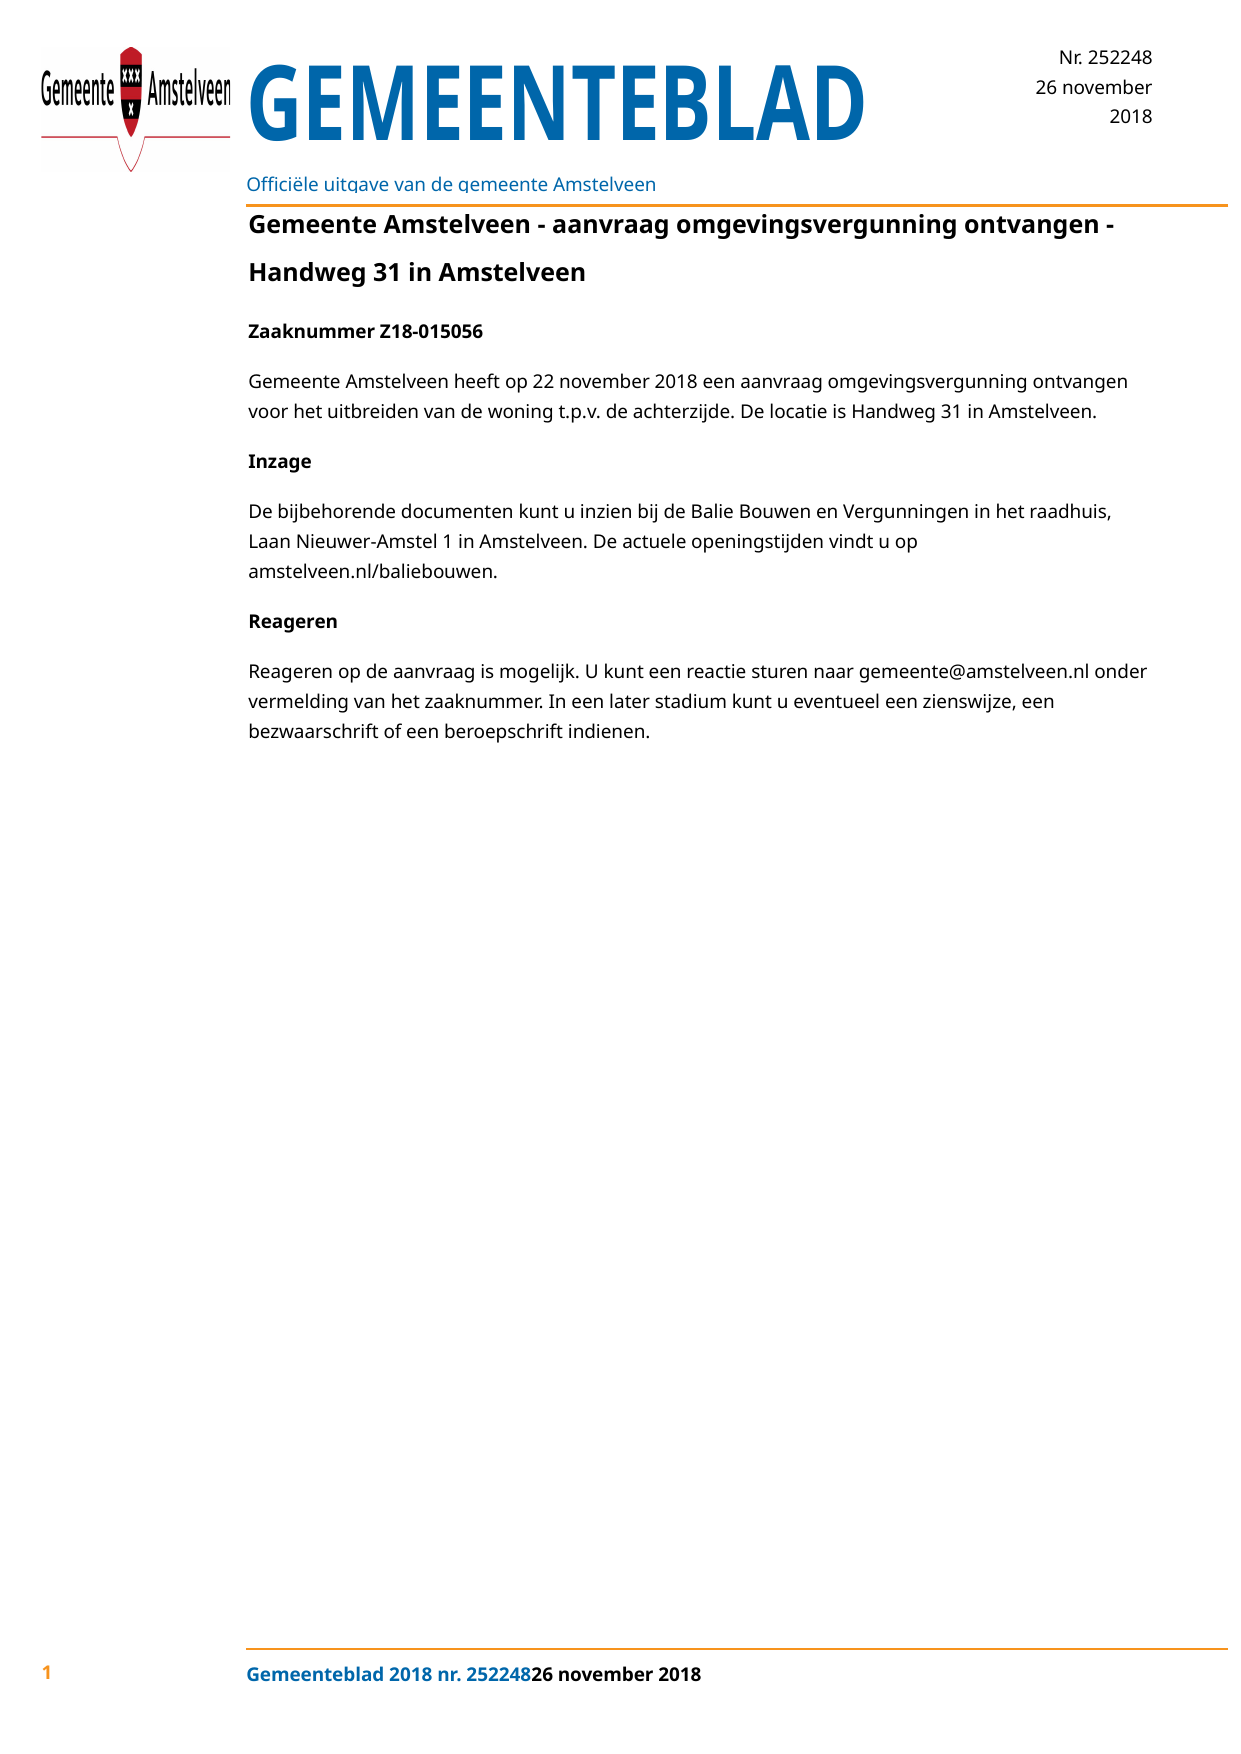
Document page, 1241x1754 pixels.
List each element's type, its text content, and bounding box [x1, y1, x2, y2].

text Reageren [248, 608, 1152, 634]
text Inzage [248, 448, 1152, 474]
text Gemeente Amstelveen - aanvraag omgevingsvergunning ontvangen - Handweg 31 in Amstelveen [248, 207, 1152, 288]
picture [41, 47, 231, 172]
text Reageren op de aanvraag is mogelijk. U kunt een reactie sturen naar gemeente@amstelveen.nl onder vermelding van het zaaknummer. In een later stadium kunt u eventueel een zienswijze, een bezwaarschrift of een beroepschrift indienen. [248, 659, 1152, 744]
text Zaaknummer Z18-015056 [248, 318, 1152, 344]
text De bijbehorende documenten kunt u inzien bij de Balie Bouwen en Vergunningen in het raadhuis, Laan Nieuwer-Amstel 1 in Amstelveen. De actuele openingstijden vindt u op amstelveen.nl/baliebouwen. [248, 499, 1152, 584]
text Gemeente Amstelveen heeft op 22 november 2018 een aanvraag omgevingsvergunning ontvangen voor het uitbreiden van de woning t.p.v. de achterzijde. De locatie is Handweg 31 in Amstelveen. [248, 368, 1152, 424]
